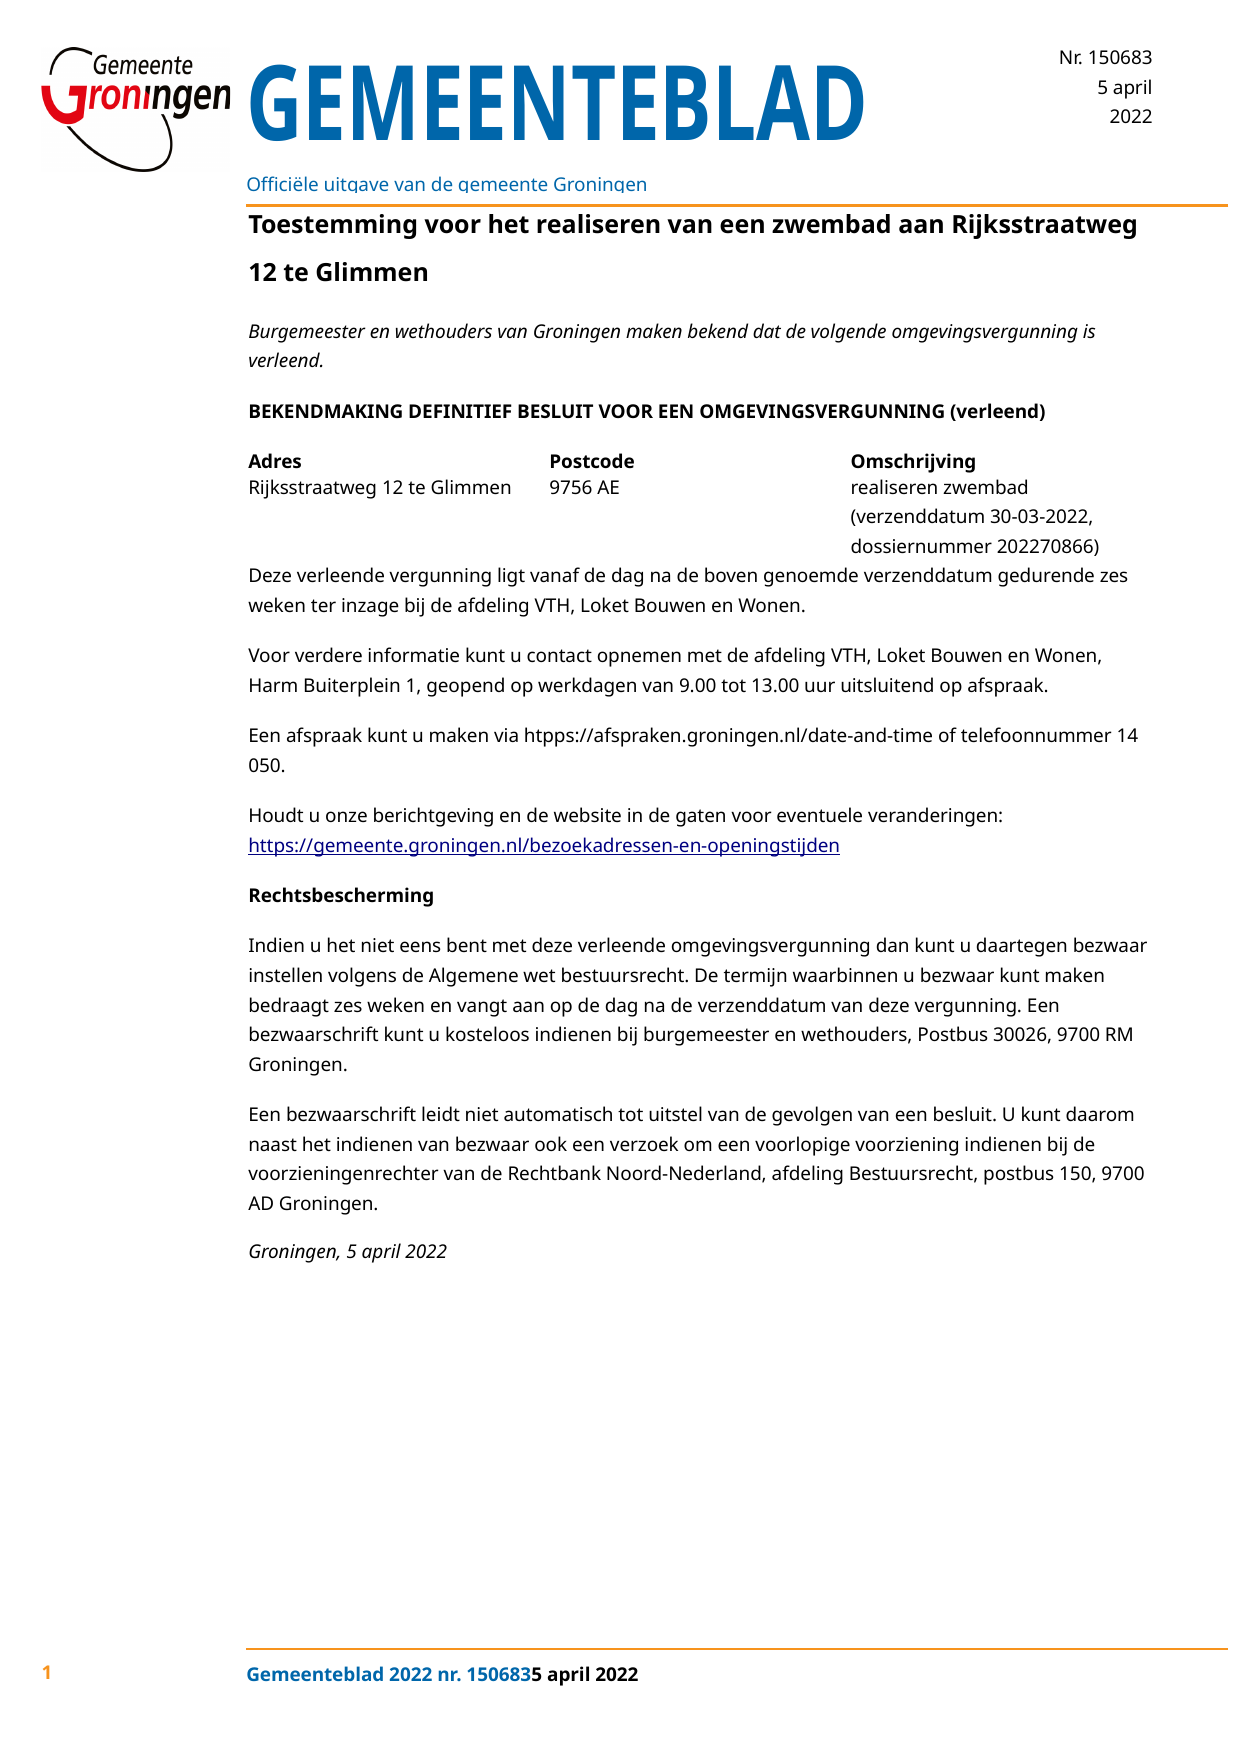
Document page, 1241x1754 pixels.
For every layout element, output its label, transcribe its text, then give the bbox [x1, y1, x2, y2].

table_header Postcode [549, 449, 850, 474]
text Voor verdere informatie kunt u contact opnemen met de afdeling VTH, Loket Bouwen en Wonen, Harm Buiterplein 1, geopend op werkdagen van 9.00 tot 13.00 uur uitsluitend op afspraak. [248, 642, 1152, 698]
text Burgemeester en wethouders van Groningen maken bekend dat de volgende omgevingsvergunning is verleend. [248, 318, 1152, 373]
text Toestemming voor het realiseren van een zwembad aan Rijksstraatweg 12 te Glimmen [248, 207, 1152, 288]
text BEKENDMAKING DEFINITIEF BESLUIT VOOR EEN OMGEVINGSVERGUNNING (verleend) [248, 398, 1152, 424]
table_cell realiseren zwembad (verzenddatum 30-03-2022, dossiernummer 202270866) [850, 474, 1152, 559]
text Groningen, 5 april 2022 [248, 1238, 1152, 1264]
picture [41, 47, 231, 172]
table_cell Rijksstraatweg 12 te Glimmen [248, 474, 549, 559]
text Een afspraak kunt u maken via htpps://afspraken.groningen.nl/date-and-time of telefoonnummer 14 050. [248, 722, 1152, 778]
text Rechtsbescherming [248, 882, 1152, 908]
text Indien u het niet eens bent met deze verleende omgevingsvergunning dan kunt u daartegen bezwaar instellen volgens de Algemene wet bestuursrecht. De termijn waarbinnen u bezwaar kunt maken bedraagt zes weken en vangt aan op de dag na de verzenddatum van deze vergunning. Een bezwaarschrift kunt u kosteloos indienen bij burgemeester en wethouders, Postbus 30026, 9700 RM Groningen. [248, 933, 1152, 1077]
table_header Omschrijving [850, 449, 1152, 474]
text Houdt u onze berichtgeving en de website in de gaten voor eventuele veranderingen: https://gemeente.groningen.nl/bezoekadressen-en-openingstijden [248, 802, 1152, 858]
text Een bezwaarschrift leidt niet automatisch tot uitstel van de gevolgen van een besluit. U kunt daarom naast het indienen van bezwaar ook een verzoek om een voorlopige voorziening indienen bij de voorzieningenrechter van de Rechtbank Noord-Nederland, afdeling Bestuursrecht, postbus 150, 9700 AD Groningen. [248, 1101, 1152, 1216]
text Deze verleende vergunning ligt vanaf de dag na de boven genoemde verzenddatum gedurende zes weken ter inzage bij de afdeling VTH, Loket Bouwen en Wonen. [248, 562, 1152, 618]
table_header Adres [248, 449, 549, 474]
table_cell 9756 AE [549, 474, 850, 559]
